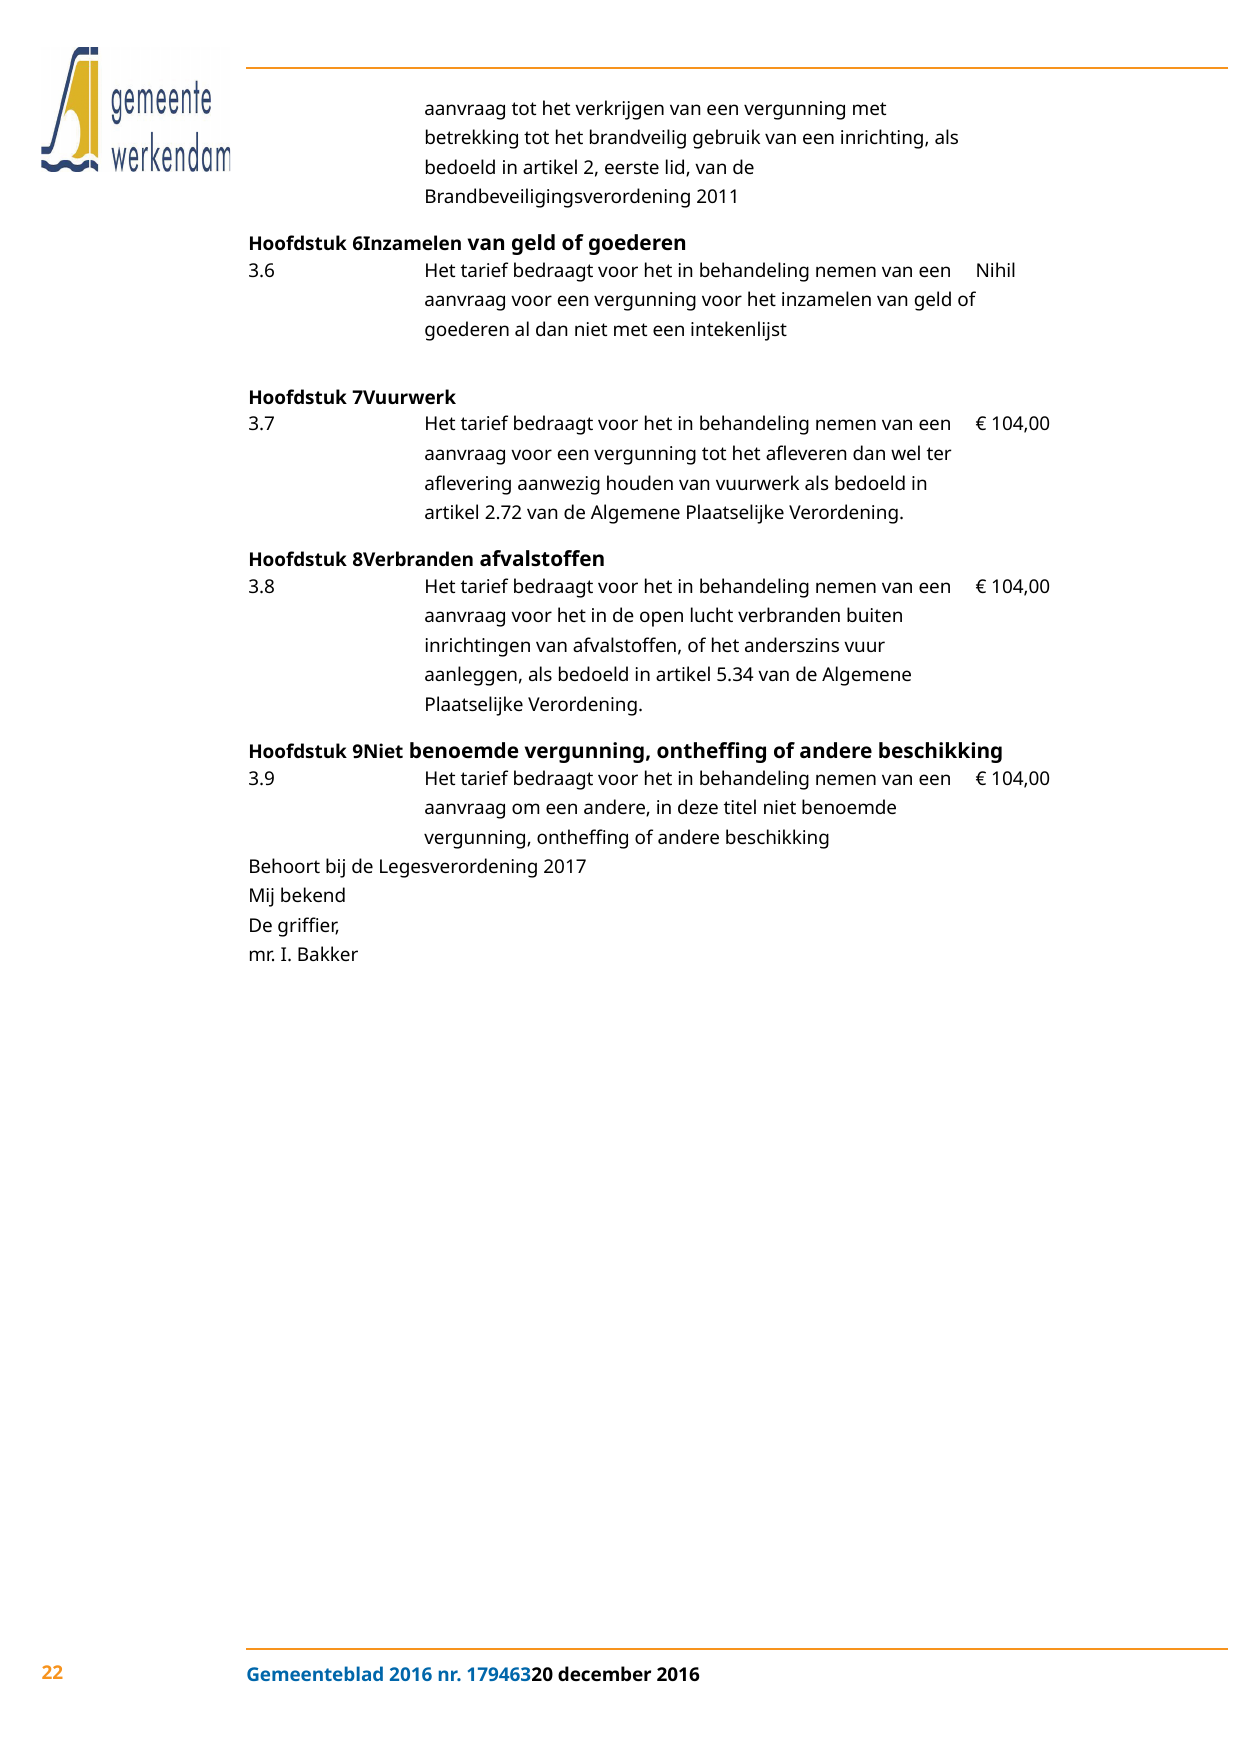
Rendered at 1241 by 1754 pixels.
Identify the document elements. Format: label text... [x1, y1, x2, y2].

table_header [248, 95, 424, 209]
table_header € 104,00 [975, 573, 1152, 717]
text Hoofdstuk 8Verbranden afvalstoffen [248, 544, 1152, 573]
table_header 3.6 [248, 257, 424, 342]
text Hoofdstuk 7Vuurwerk [248, 382, 1152, 411]
text Hoofdstuk 9Niet benoemde vergunning, ontheffing of andere beschikking [248, 736, 1152, 765]
table_header aanvraag tot het verkrijgen van een vergunning met betrekking tot het brandveilig gebruik van een inrichting, als bedoeld in artikel 2, eerste lid, van de Brandbeveiligingsverordening 2011 [424, 95, 975, 209]
table_header € 104,00 [975, 411, 1152, 525]
table_header Het tarief bedraagt voor het in behandeling nemen van een aanvraag voor het in de open lucht verbranden buiten inrichtingen van afvalstoffen, of het anderszins vuur aanleggen, als bedoeld in artikel 5.34 van de Algemene Plaatselijke Verordening. [424, 573, 975, 717]
table_header € 104,00 [975, 765, 1152, 850]
table_header Het tarief bedraagt voor het in behandeling nemen van een aanvraag voor een vergunning voor het inzamelen van geld of goederen al dan niet met een intekenlijst [424, 257, 975, 342]
table_header Het tarief bedraagt voor het in behandeling nemen van een aanvraag voor een vergunning tot het afleveren dan wel ter aflevering aanwezig houden van vuurwerk als bedoeld in artikel 2.72 van de Algemene Plaatselijke Verordening. [424, 411, 975, 525]
text Mij bekend [248, 882, 1152, 908]
text mr. I. Bakker [248, 942, 1152, 967]
table_header Het tarief bedraagt voor het in behandeling nemen van een aanvraag om een andere, in deze titel niet benoemde vergunning, ontheffing of andere beschikking [424, 765, 975, 850]
text De griffier, [248, 912, 1152, 938]
table_header 3.9 [248, 765, 424, 850]
text Behoort bij de Legesverordening 2017 [248, 853, 1152, 879]
picture [41, 47, 231, 172]
table_header Nihil [975, 257, 1152, 342]
table_header 3.7 [248, 411, 424, 525]
table_header 3.8 [248, 573, 424, 717]
table_header [975, 95, 1152, 209]
text Hoofdstuk 6Inzamelen van geld of goederen [248, 228, 1152, 257]
